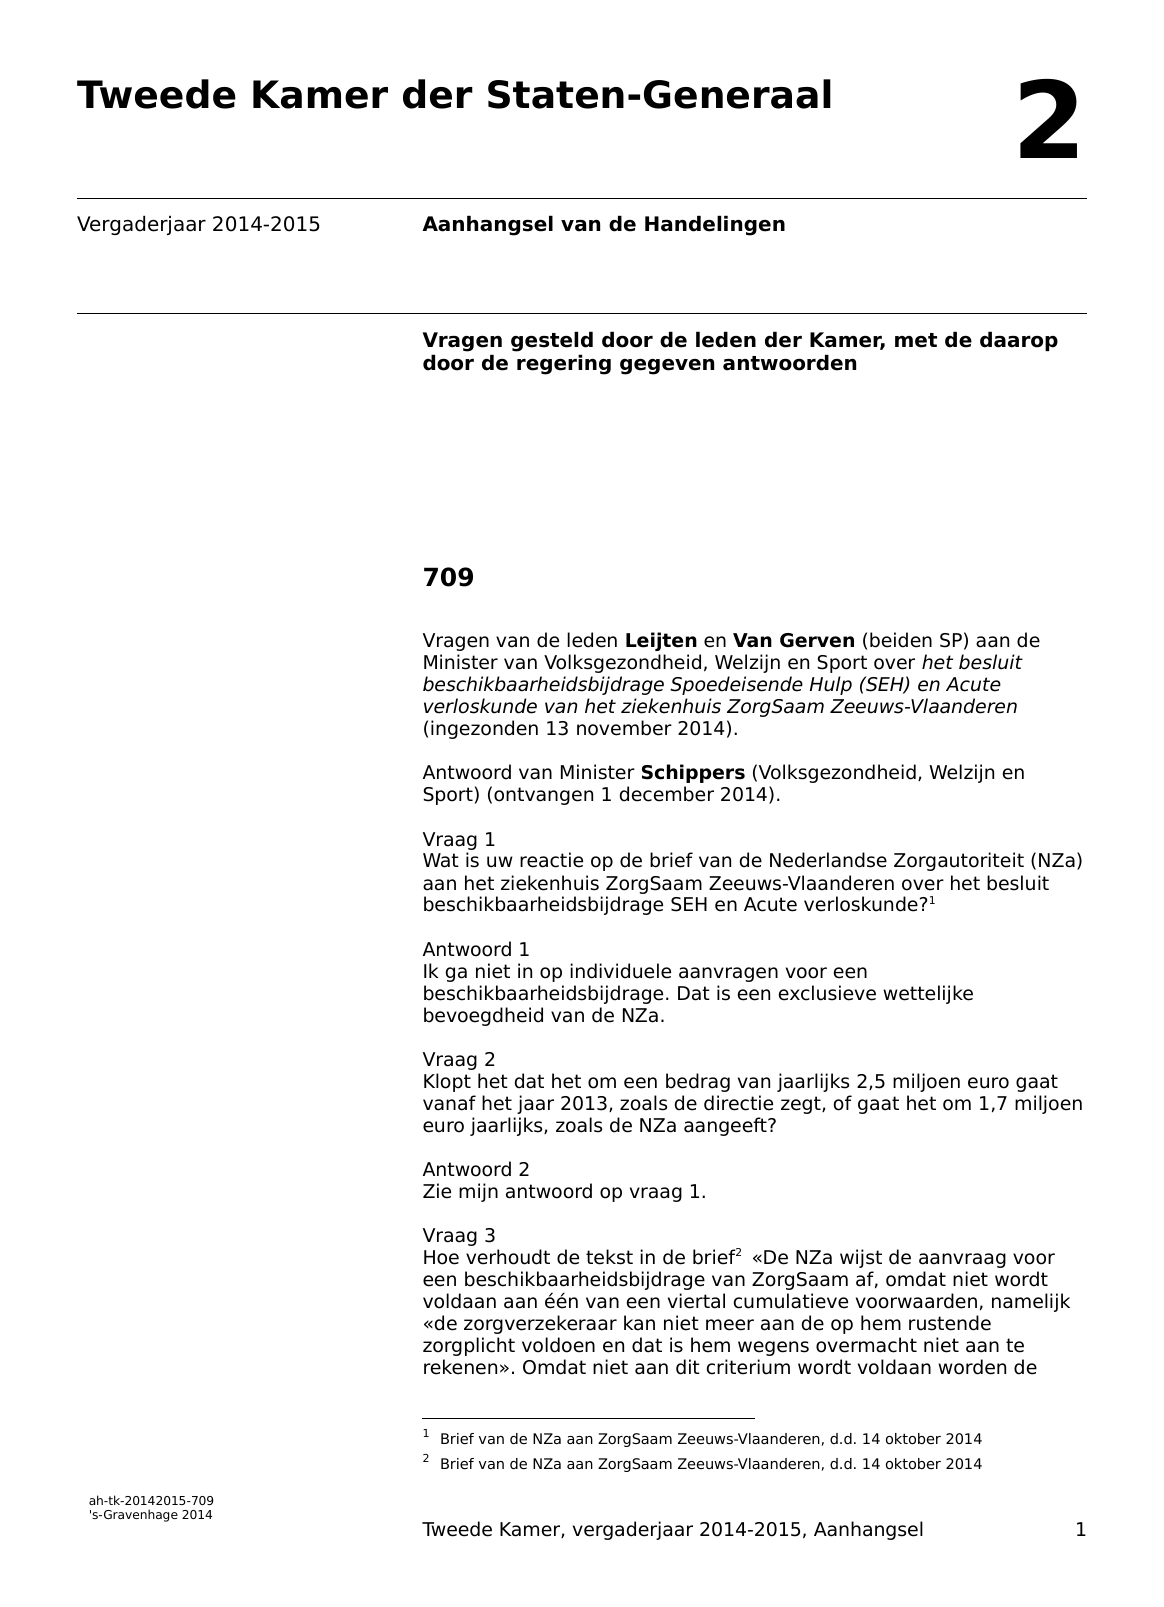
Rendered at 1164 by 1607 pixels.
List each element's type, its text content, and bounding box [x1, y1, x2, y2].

text Antwoord 2 [422, 1159, 1087, 1181]
table_cell Aanhangsel van de Handelingen [422, 199, 1087, 313]
table_header 2 [886, 59, 1087, 198]
text 's-Gravenhage 2014 [88, 1508, 323, 1522]
table_cell Vragen gesteld door de leden der Kamer, met de daarop door de regering gegeven antwoorden [422, 314, 1087, 375]
text Vraag 1 [422, 828, 1087, 850]
text Brief van de NZa aan ZorgSaam Zeeuws-Vlaanderen, d.d. 14 oktober 2014 [422, 1427, 1087, 1449]
table_cell [77, 314, 422, 375]
text Wat is uw reactie op de brief van de Nederlandse Zorgautoriteit (NZa) aan het ziekenhuis ZorgSaam Zeeuws-Vlaanderen over het besluit beschikbaarheidsbijdrage SEH en Acute verloskunde? [422, 850, 1087, 916]
table_cell Vergaderjaar 2014-2015 [77, 199, 422, 313]
text ah-tk-20142015-709 [88, 1494, 323, 1508]
text Antwoord 1 [422, 938, 1087, 961]
table_header Tweede Kamer der Staten-Generaal [77, 59, 886, 198]
text Vragen van de leden Leijten en Van Gerven (beiden SP) aan de Minister van Volksgezondheid, Welzijn en Sport over het besluit beschikbaarheidsbijdrage Spoedeisende Hulp (SEH) en Acute verloskunde van het ziekenhuis ZorgSaam Zeeuws-Vlaanderen (ingezonden 13 november 2014). [422, 630, 1087, 740]
text Brief van de NZa aan ZorgSaam Zeeuws-Vlaanderen, d.d. 14 oktober 2014 [422, 1452, 1087, 1474]
text Zie mijn antwoord op vraag 1. [422, 1181, 1087, 1203]
text Vraag 3 [422, 1225, 1087, 1247]
text Ik ga niet in op individuele aanvragen voor een beschikbaarheidsbijdrage. Dat is een exclusieve wettelijke bevoegdheid van de NZa. [422, 961, 1087, 1026]
text Hoe verhoudt de tekst in de brief «De NZa wijst de aanvraag voor een beschikbaarheidsbijdrage van ZorgSaam af, omdat niet wordt voldaan aan één van een viertal cumulatieve voorwaarden, namelijk «de zorgverzekeraar kan niet meer aan de op hem rustende zorgplicht voldoen en dat is hem wegens overmacht niet aan te rekenen». Omdat niet aan dit criterium wordt voldaan worden de [422, 1247, 1087, 1379]
text Klopt het dat het om een bedrag van jaarlijks 2,5 miljoen euro gaat vanaf het jaar 2013, zoals de directie zegt, of gaat het om 1,7 miljoen euro jaarlijks, zoals de NZa aangeeft? [422, 1071, 1087, 1137]
text Antwoord van Minister Schippers (Volksgezondheid, Welzijn en Sport) (ontvangen 1 december 2014). [422, 762, 1087, 806]
text Vraag 2 [422, 1049, 1087, 1071]
text 709 [422, 563, 1087, 592]
